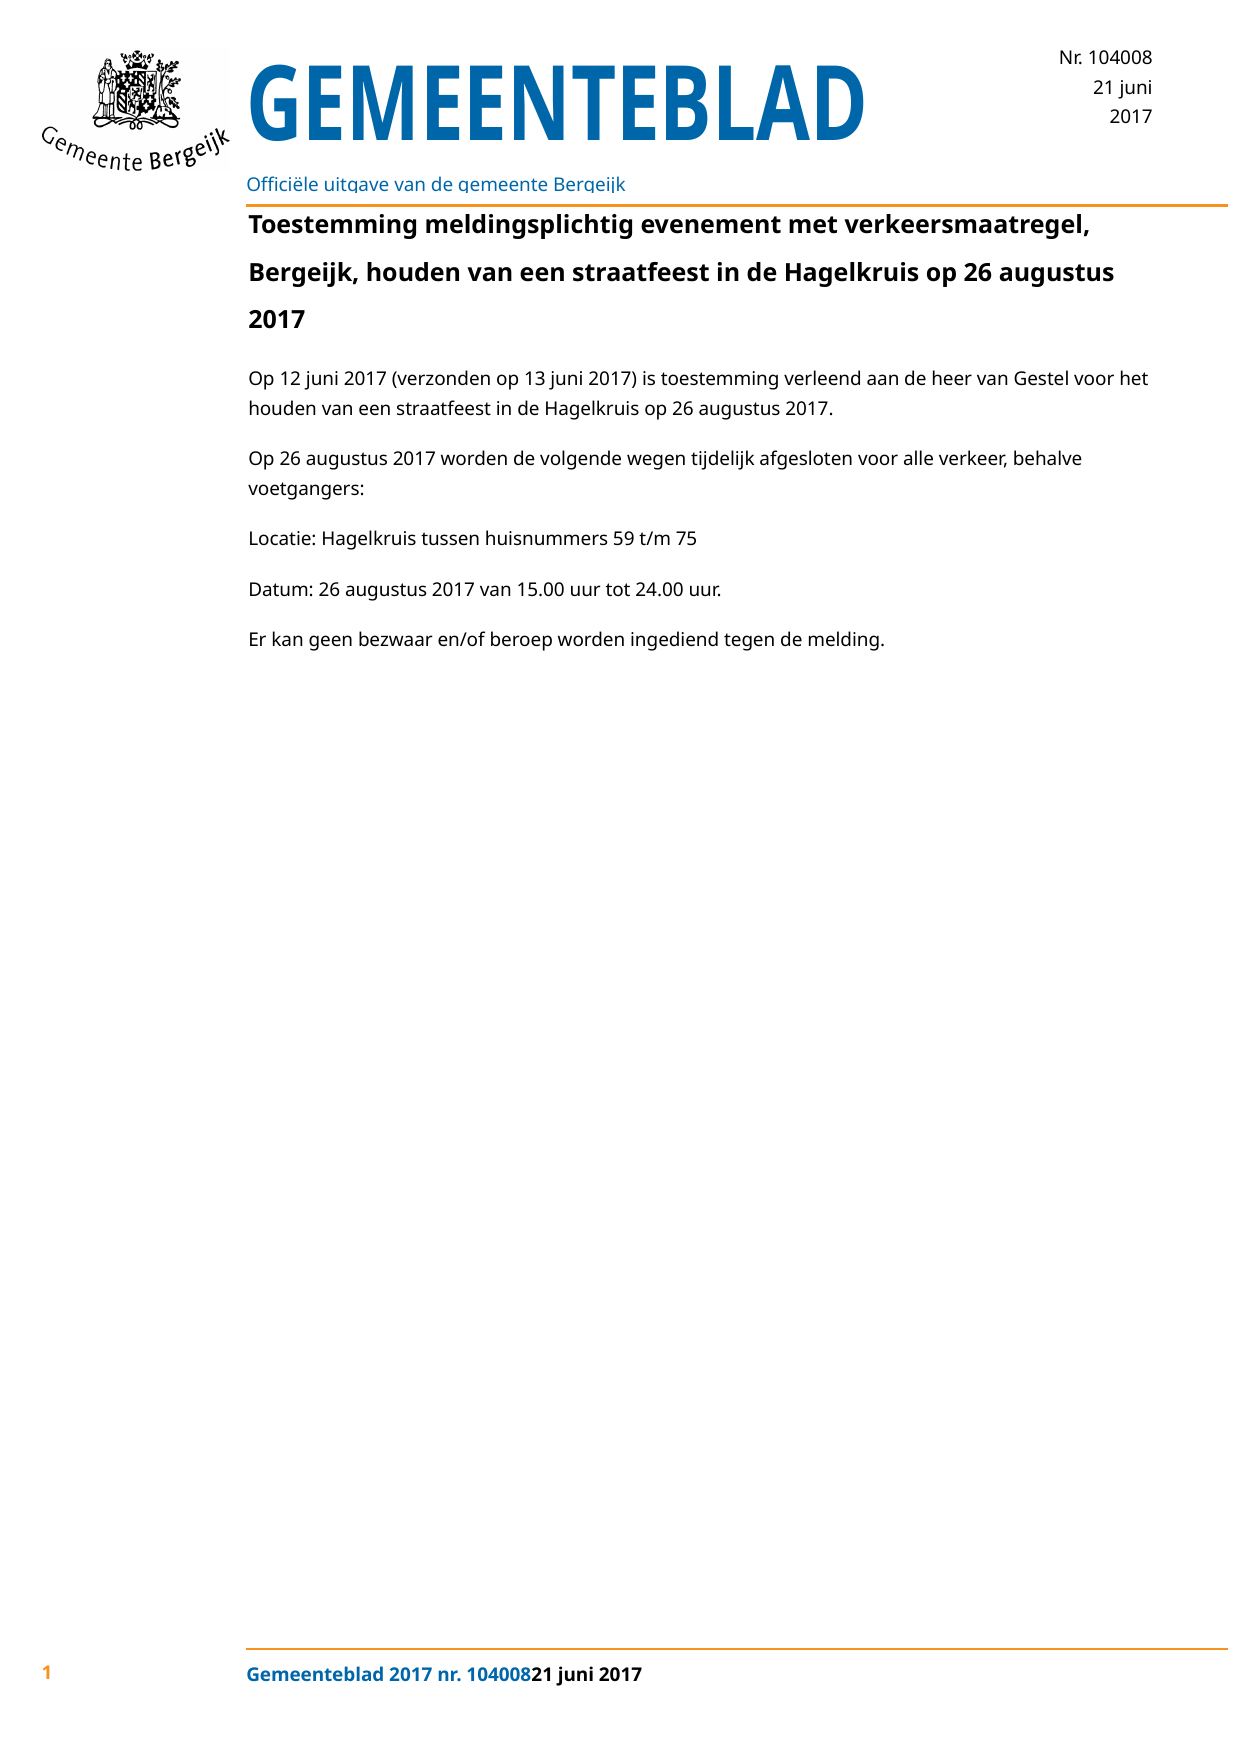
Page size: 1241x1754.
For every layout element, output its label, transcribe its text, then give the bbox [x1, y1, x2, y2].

text Datum: 26 augustus 2017 van 15.00 uur tot 24.00 uur. [248, 576, 1152, 602]
picture [41, 47, 231, 172]
text Toestemming meldingsplichtig evenement met verkeersmaatregel, Bergeijk, houden van een straatfeest in de Hagelkruis op 26 augustus 2017 [248, 207, 1152, 336]
text Op 12 juni 2017 (verzonden op 13 juni 2017) is toestemming verleend aan de heer van Gestel voor het houden van een straatfeest in de Hagelkruis op 26 augustus 2017. [248, 366, 1152, 421]
text Er kan geen bezwaar en/of beroep worden ingediend tegen de melding. [248, 626, 1152, 652]
text Op 26 augustus 2017 worden de volgende wegen tijdelijk afgesloten voor alle verkeer, behalve voetgangers: [248, 446, 1152, 501]
text Locatie: Hagelkruis tussen huisnummers 59 t/m 75 [248, 526, 1152, 551]
